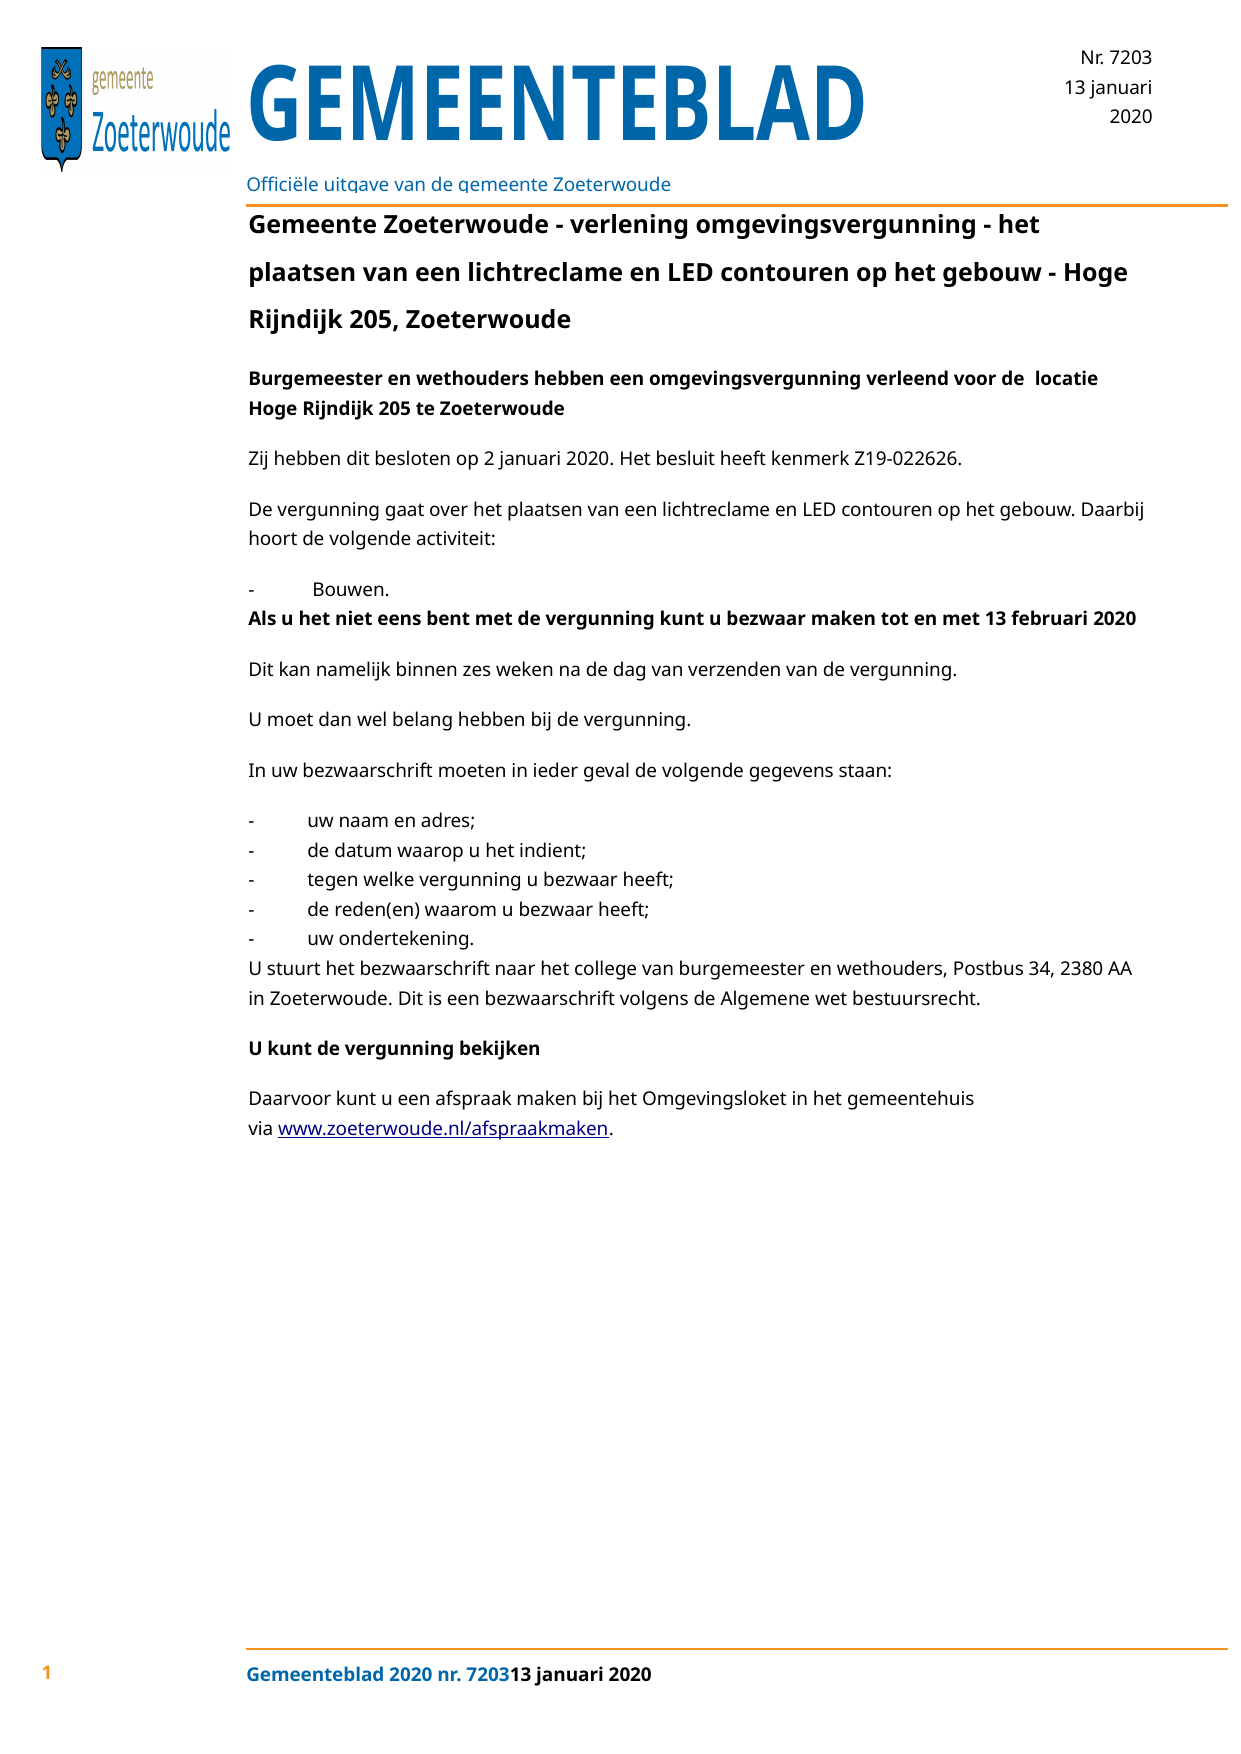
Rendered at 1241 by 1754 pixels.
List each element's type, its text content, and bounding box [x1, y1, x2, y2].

text U stuurt het bezwaarschrift naar het college van burgemeester en wethouders, Postbus 34, 2380 AA in Zoeterwoude. Dit is een bezwaarschrift volgens de Algemene wet bestuursrecht. [248, 955, 1152, 1010]
text Zij hebben dit besloten op 2 januari 2020. Het besluit heeft kenmerk Z19-022626. [248, 446, 1152, 471]
text Gemeente Zoeterwoude - verlening omgevingsvergunning - het plaatsen van een lichtreclame en LED contouren op het gebouw - Hoge Rijndijk 205, Zoeterwoude [248, 207, 1152, 336]
list tegen welke vergunning u bezwaar heeft; [248, 866, 1152, 892]
list uw ondertekening. [248, 926, 1152, 951]
picture [41, 47, 231, 172]
list Bouwen. [248, 576, 1152, 602]
list de datum waarop u het indient; [248, 837, 1152, 862]
list de reden(en) waarom u bezwaar heeft; [248, 896, 1152, 922]
text Burgemeester en wethouders hebben een omgevingsvergunning verleend voor de locatie Hoge Rijndijk 205 te Zoeterwoude [248, 366, 1152, 421]
text U kunt de vergunning bekijken [248, 1035, 1152, 1061]
text In uw bezwaarschrift moeten in ieder geval de volgende gegevens staan: [248, 757, 1152, 782]
text U moet dan wel belang hebben bij de vergunning. [248, 706, 1152, 732]
text Daarvoor kunt u een afspraak maken bij het Omgevingsloket in het gemeentehuis via www.zoeterwoude.nl/afspraakmaken. [248, 1086, 1152, 1141]
text Dit kan namelijk binnen zes weken na de dag van verzenden van de vergunning. [248, 656, 1152, 682]
text De vergunning gaat over het plaatsen van een lichtreclame en LED contouren op het gebouw. Daarbij hoort de volgende activiteit: [248, 496, 1152, 551]
list uw naam en adres; [248, 807, 1152, 833]
text Als u het niet eens bent met de vergunning kunt u bezwaar maken tot en met 13 februari 2020 [248, 606, 1152, 631]
